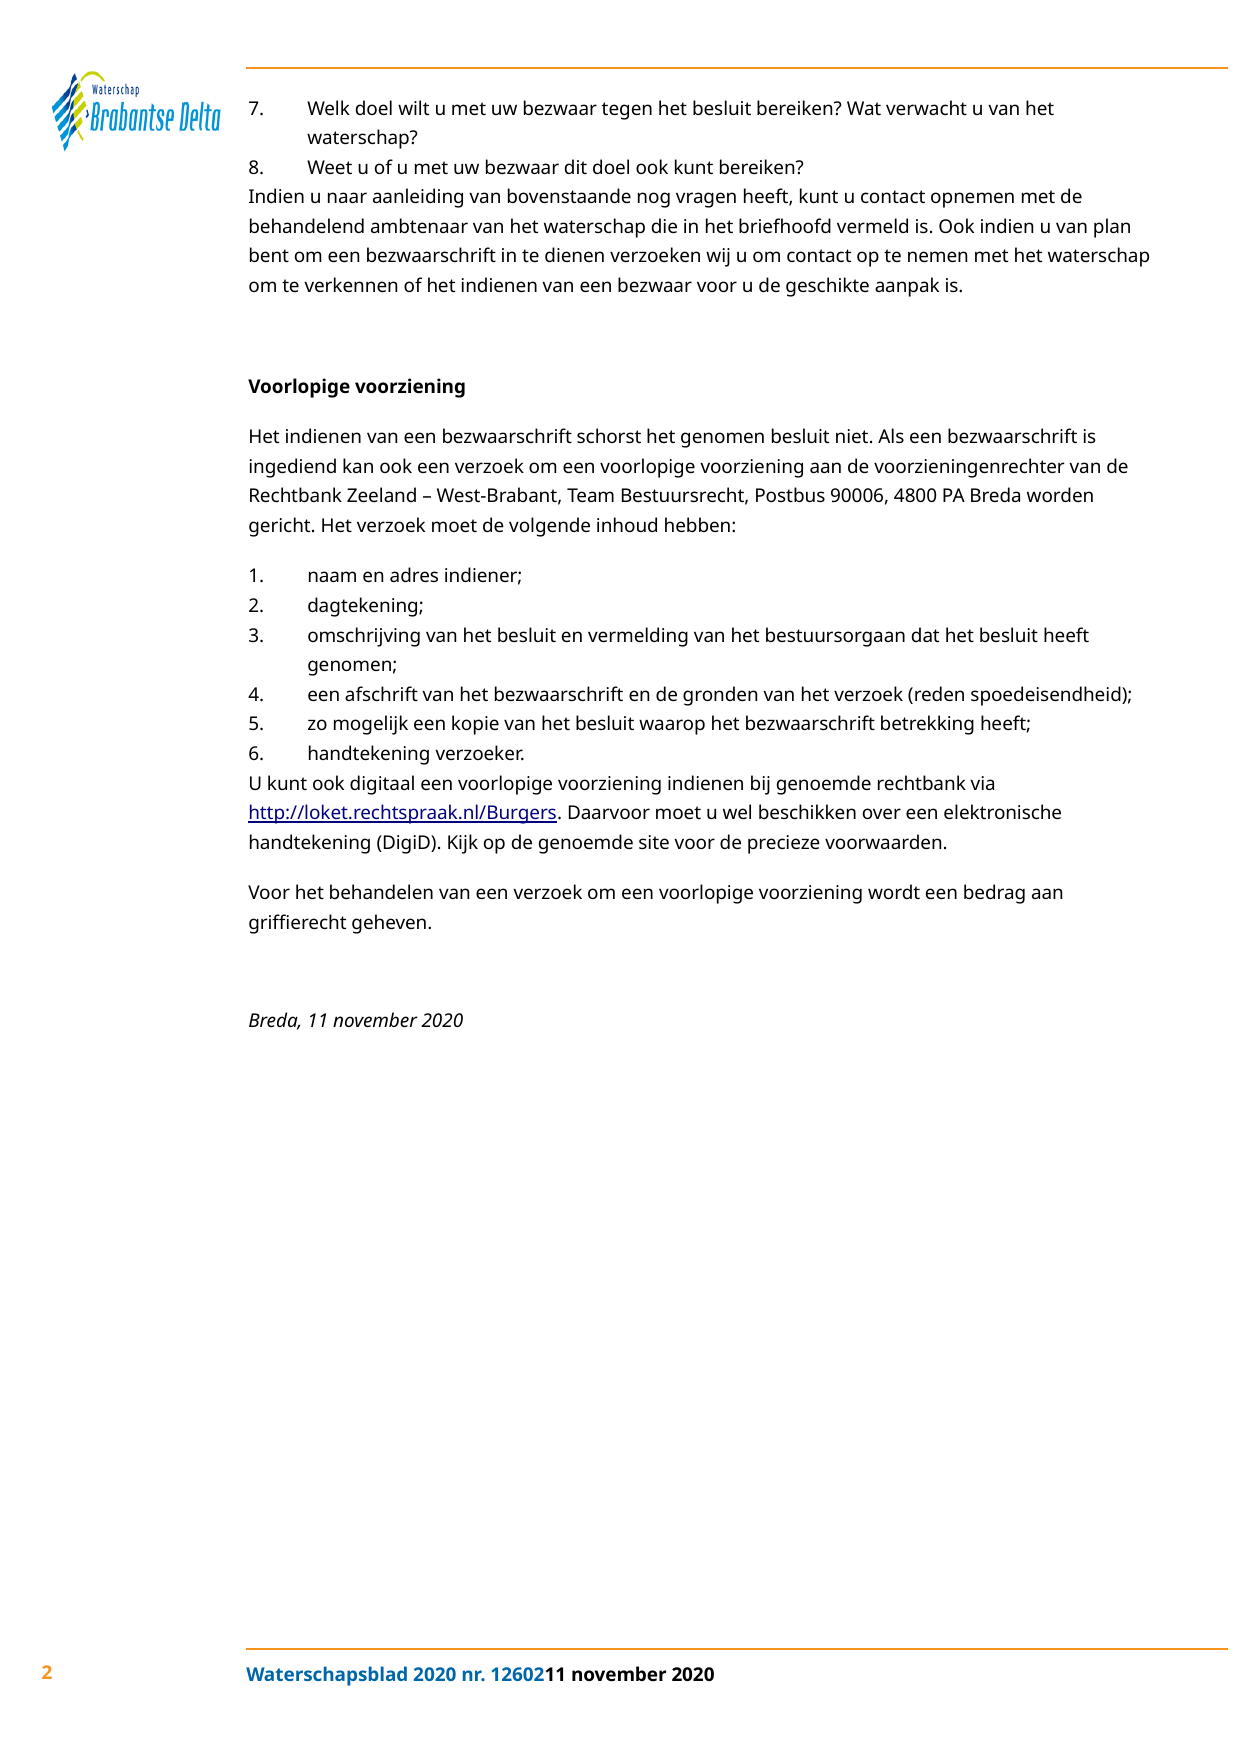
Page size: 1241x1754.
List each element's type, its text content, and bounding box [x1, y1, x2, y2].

text U kunt ook digitaal een voorlopige voorziening indienen bij genoemde rechtbank via http://loket.rechtspraak.nl/Burgers. Daarvoor moet u wel beschikken over een elektronische handtekening (DigiD). Kijk op de genoemde site voor de precieze voorwaarden. [248, 770, 1152, 855]
list naam en adres indiener; [248, 563, 1152, 588]
text Indien u naar aanleiding van bovenstaande nog vragen heeft, kunt u contact opnemen met de behandelend ambtenaar van het waterschap die in het briefhoofd vermeld is. Ook indien u van plan bent om een bezwaarschrift in te dienen verzoeken wij u om contact op te nemen met het waterschap om te verkennen of het indienen van een bezwaar voor u de geschikte aanpak is. [248, 183, 1152, 298]
text Voor het behandelen van een verzoek om een voorlopige voorziening wordt een bedrag aan griffierecht geheven. [248, 879, 1152, 935]
text Breda, 11 november 2020 [248, 1007, 1152, 1033]
list zo mogelijk een kopie van het besluit waarop het bezwaarschrift betrekking heeft; [248, 711, 1152, 736]
list dagtekening; [248, 592, 1152, 618]
picture [41, 47, 231, 172]
text Voorlopige voorziening [248, 373, 1152, 399]
list een afschrift van het bezwaarschrift en de gronden van het verzoek (reden spoedeisendheid); [248, 681, 1152, 707]
list Weet u of u met uw bezwaar dit doel ook kunt bereiken? [248, 154, 1152, 180]
text Het indienen van een bezwaarschrift schorst het genomen besluit niet. Als een bezwaarschrift is ingediend kan ook een verzoek om een voorlopige voorziening aan de voorzieningenrechter van de Rechtbank Zeeland – West-Brabant, Team Bestuursrecht, Postbus 90006, 4800 PA Breda worden gericht. Het verzoek moet de volgende inhoud hebben: [248, 423, 1152, 538]
list omschrijving van het besluit en vermelding van het bestuursorgaan dat het besluit heeft genomen; [248, 622, 1152, 677]
list Welk doel wilt u met uw bezwaar tegen het besluit bereiken? Wat verwacht u van het waterschap? [248, 95, 1152, 150]
list handtekening verzoeker. [248, 740, 1152, 766]
